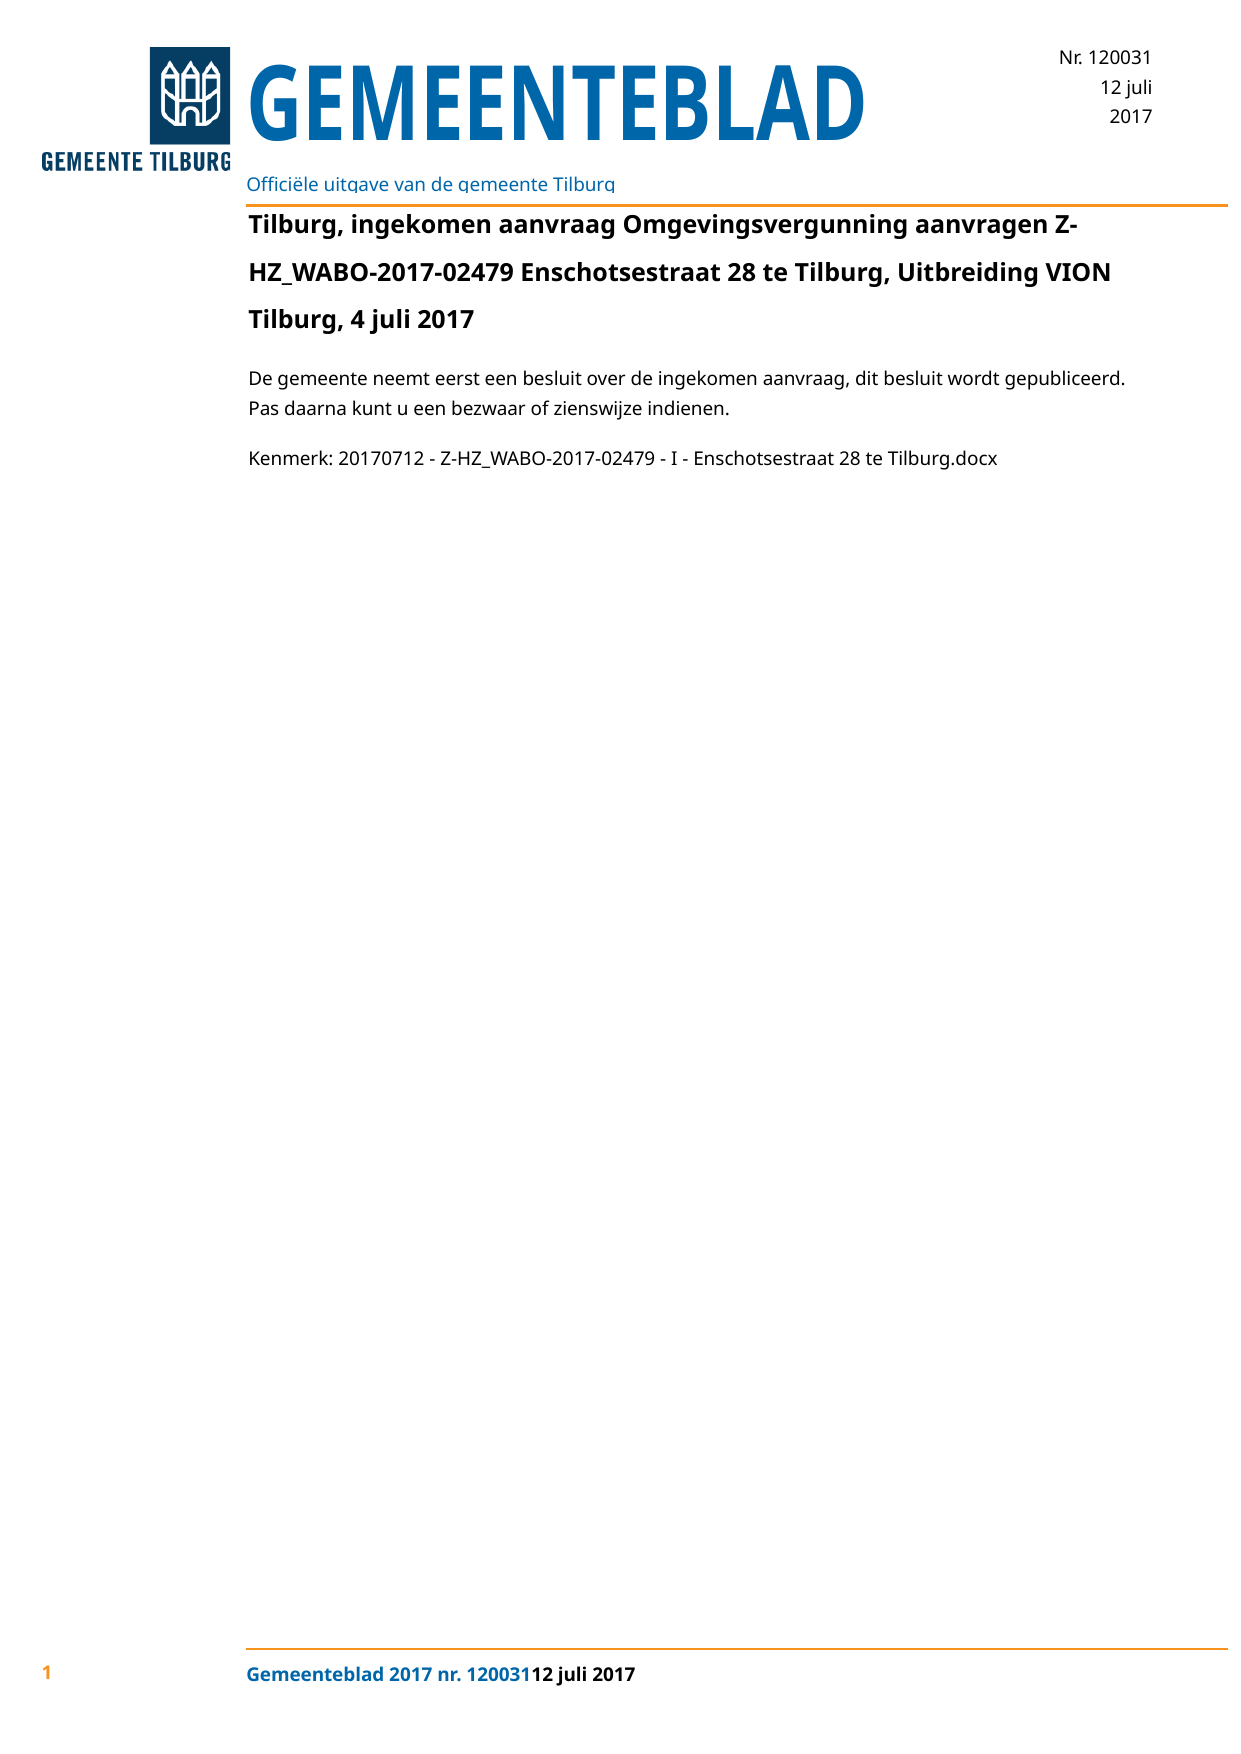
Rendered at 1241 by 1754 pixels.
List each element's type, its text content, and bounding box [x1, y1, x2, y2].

picture [41, 47, 231, 172]
text Tilburg, ingekomen aanvraag Omgevingsvergunning aanvragen Z-HZ_WABO-2017-02479 Enschotsestraat 28 te Tilburg, Uitbreiding VION Tilburg, 4 juli 2017 [248, 207, 1152, 336]
text De gemeente neemt eerst een besluit over de ingekomen aanvraag, dit besluit wordt gepubliceerd. Pas daarna kunt u een bezwaar of zienswijze indienen. [248, 366, 1152, 421]
text Kenmerk: 20170712 - Z-HZ_WABO-2017-02479 - I - Enschotsestraat 28 te Tilburg.docx [248, 446, 1152, 471]
